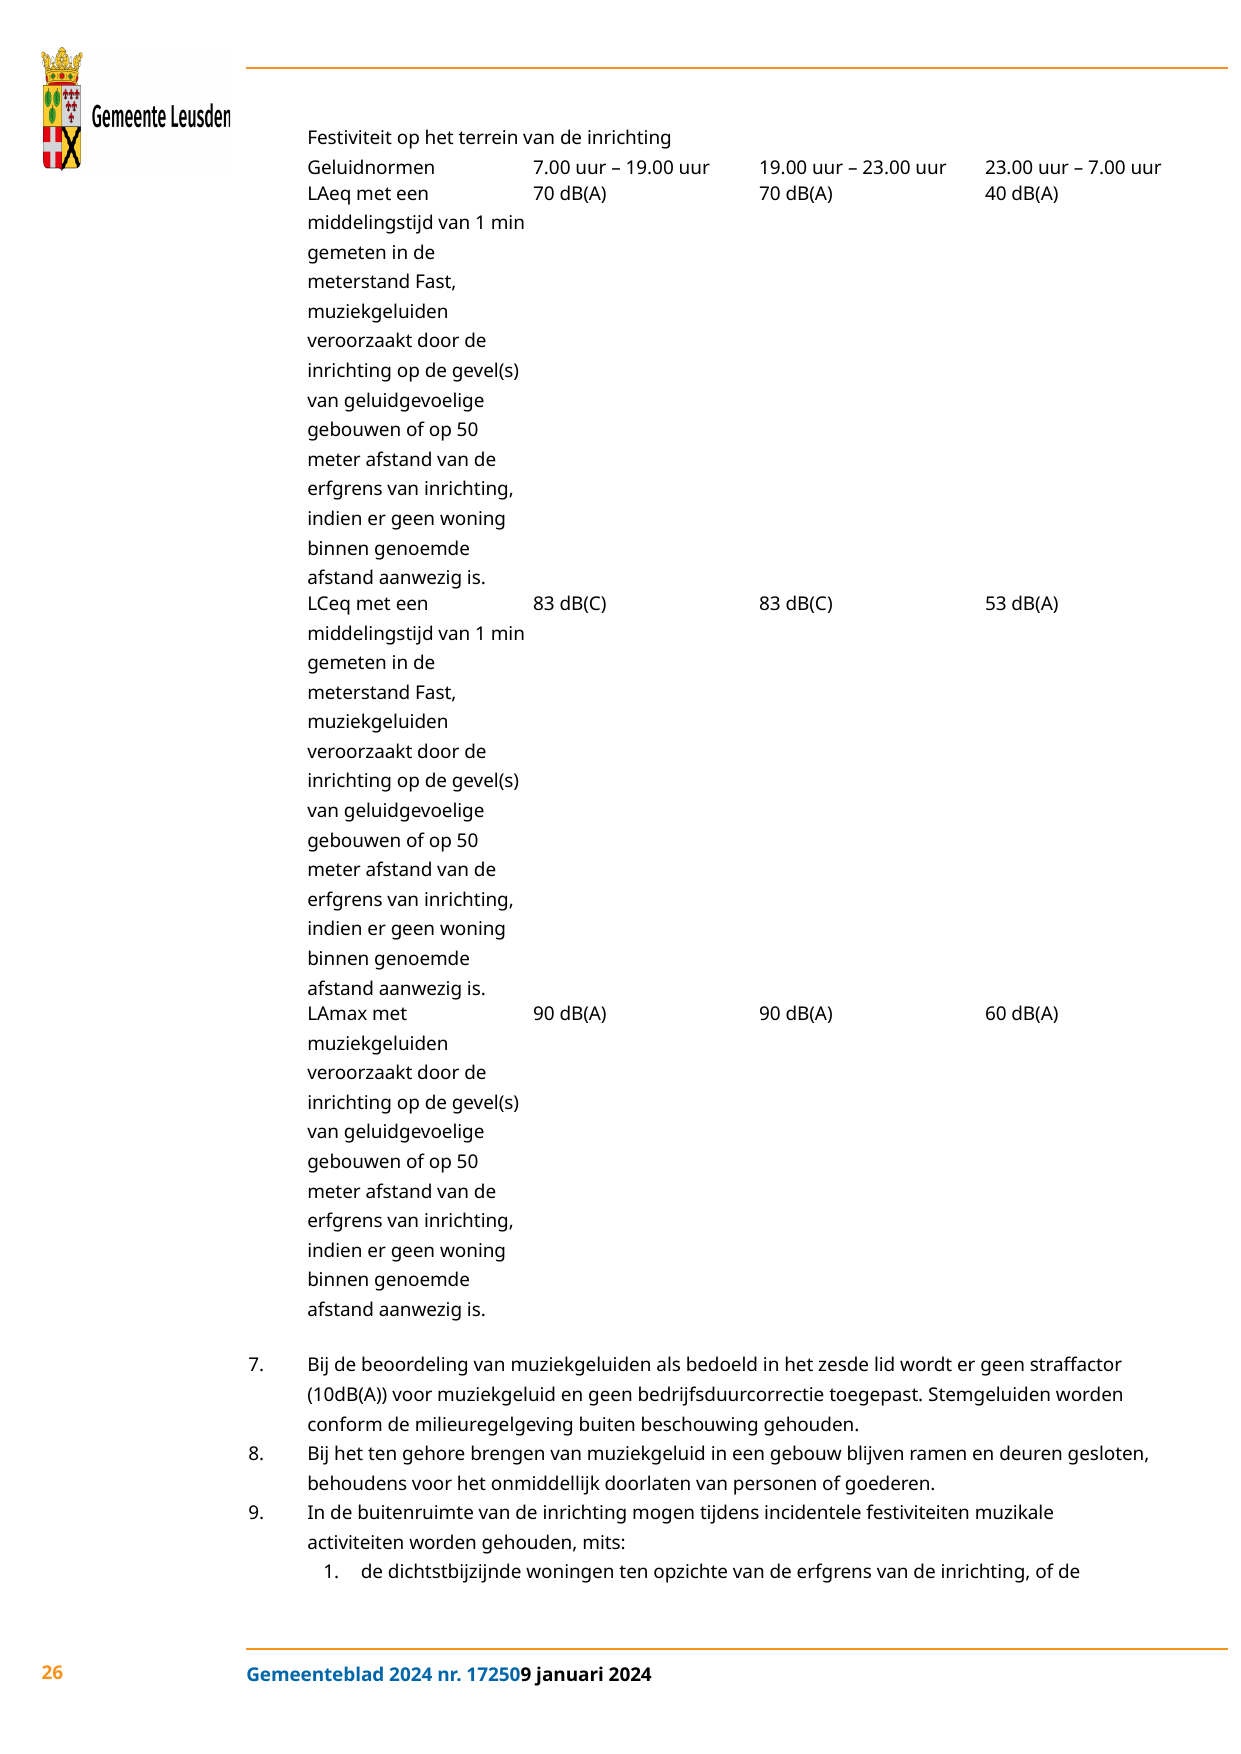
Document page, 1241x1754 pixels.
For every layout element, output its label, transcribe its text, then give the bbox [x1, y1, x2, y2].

table_cell 90 dB(A) [759, 1000, 985, 1322]
list de dichtstbijzijnde woningen ten opzichte van de erfgrens van de inrichting, of de [323, 1559, 1152, 1584]
list Bij de beoordeling van muziekgeluiden als bedoeld in het zesde lid wordt er geen straffactor (10dB(A)) voor muziekgeluid en geen bedrijfsduurcorrectie toegepast. Stemgeluiden worden conform de milieuregelgeving buiten beschouwing gehouden. [248, 1352, 1152, 1437]
table_cell 60 dB(A) [985, 1000, 1211, 1322]
table_cell 40 dB(A) [985, 180, 1211, 590]
table_header 19.00 uur – 23.00 uur [759, 154, 985, 180]
table_cell 70 dB(A) [533, 180, 759, 590]
list Bij het ten gehore brengen van muziekgeluid in een gebouw blijven ramen en deuren gesloten, behoudens voor het onmiddellijk doorlaten van personen of goederen. [248, 1440, 1152, 1496]
table_cell LAmax met muziekgeluiden veroorzaakt door de inrichting op de gevel(s) van geluidgevoelige gebouwen of op 50 meter afstand van de erfgrens van inrichting, indien er geen woning binnen genoemde afstand aanwezig is. [307, 1000, 533, 1322]
table_cell 53 dB(A) [985, 590, 1211, 1000]
list Festiviteit op het terrein van de inrichting [248, 124, 1152, 150]
table_cell 83 dB(C) [533, 590, 759, 1000]
table_cell LCeq met een middelingstijd van 1 min gemeten in de meterstand Fast, muziekgeluiden veroorzaakt door de inrichting op de gevel(s) van geluidgevoelige gebouwen of op 50 meter afstand van de erfgrens van inrichting, indien er geen woning binnen genoemde afstand aanwezig is. [307, 590, 533, 1000]
picture [41, 47, 231, 172]
table_header 7.00 uur – 19.00 uur [533, 154, 759, 180]
list In de buitenruimte van de inrichting mogen tijdens incidentele festiviteiten muzikale activiteiten worden gehouden, mits: [248, 1499, 1152, 1555]
table_header Geluidnormen [307, 154, 533, 180]
table_cell 83 dB(C) [759, 590, 985, 1000]
table_cell LAeq met een middelingstijd van 1 min gemeten in de meterstand Fast, muziekgeluiden veroorzaakt door de inrichting op de gevel(s) van geluidgevoelige gebouwen of op 50 meter afstand van de erfgrens van inrichting, indien er geen woning binnen genoemde afstand aanwezig is. [307, 180, 533, 590]
table_header 23.00 uur – 7.00 uur [985, 154, 1211, 180]
table_cell 70 dB(A) [759, 180, 985, 590]
table_cell 90 dB(A) [533, 1000, 759, 1322]
